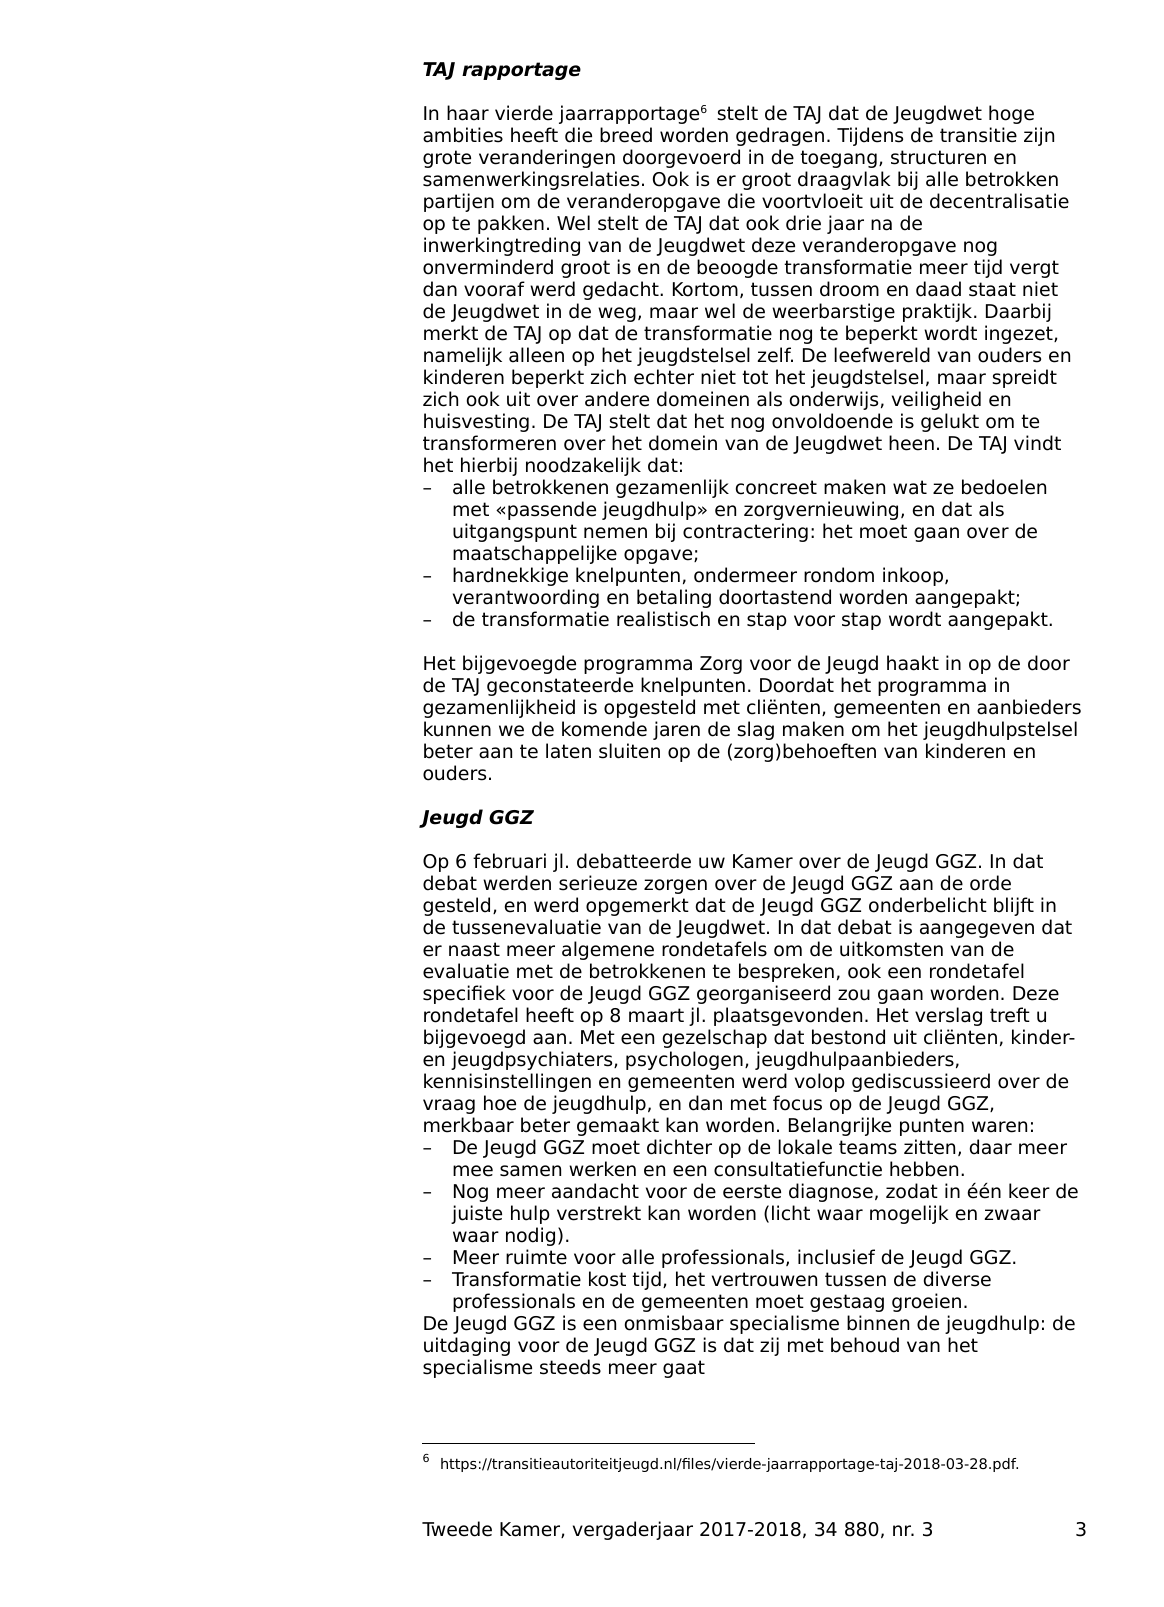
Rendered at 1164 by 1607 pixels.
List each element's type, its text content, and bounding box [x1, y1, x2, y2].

text – Transformatie kost tijd, het vertrouwen tussen de diverse professionals en de gemeenten moet gestaag groeien. [422, 1269, 1087, 1313]
text – hardnekkige knelpunten, ondermeer rondom inkoop, verantwoording en betaling doortastend worden aangepakt; [422, 565, 1087, 609]
text – de transformatie realistisch en stap voor stap wordt aangepakt. [422, 609, 1087, 631]
text Op 6 februari jl. debatteerde uw Kamer over de Jeugd GGZ. In dat debat werden serieuze zorgen over de Jeugd GGZ aan de orde gesteld, en werd opgemerkt dat de Jeugd GGZ onderbelicht blijft in de tussenevaluatie van de Jeugdwet. In dat debat is aangegeven dat er naast meer algemene rondetafels om de uitkomsten van de evaluatie met de betrokkenen te bespreken, ook een rondetafel specifiek voor de Jeugd GGZ georganiseerd zou gaan worden. Deze rondetafel heeft op 8 maart jl. plaatsgevonden. Het verslag treft u bijgevoegd aan. Met een gezelschap dat bestond uit cliënten, kinder- en jeugdpsychiaters, psychologen, jeugdhulpaanbieders, kennisinstellingen en gemeenten werd volop gediscussieerd over de vraag hoe de jeugdhulp, en dan met focus op de Jeugd GGZ, merkbaar beter gemaakt kan worden. Belangrijke punten waren: [422, 851, 1087, 1137]
text Het bijgevoegde programma Zorg voor de Jeugd haakt in op de door de TAJ geconstateerde knelpunten. Doordat het programma in gezamenlijkheid is opgesteld met cliënten, gemeenten en aanbieders kunnen we de komende jaren de slag maken om het jeugdhulpstelsel beter aan te laten sluiten op de (zorg)behoeften van kinderen en ouders. [422, 653, 1087, 785]
text – Nog meer aandacht voor de eerste diagnose, zodat in één keer de juiste hulp verstrekt kan worden (licht waar mogelijk en zwaar waar nodig). [422, 1181, 1087, 1247]
text – alle betrokkenen gezamenlijk concreet maken wat ze bedoelen met «passende jeugdhulp» en zorgvernieuwing, en dat als uitgangspunt nemen bij contractering: het moet gaan over de maatschappelijke opgave; [422, 477, 1087, 565]
text – Meer ruimte voor alle professionals, inclusief de Jeugd GGZ. [422, 1247, 1087, 1269]
subtitle TAJ rapportage [422, 59, 1087, 81]
text In haar vierde jaarrapportage stelt de TAJ dat de Jeugdwet hoge ambities heeft die breed worden gedragen. Tijdens de transitie zijn grote veranderingen doorgevoerd in de toegang, structuren en samenwerkingsrelaties. Ook is er groot draagvlak bij alle betrokken partijen om de veranderopgave die voortvloeit uit de decentralisatie op te pakken. Wel stelt de TAJ dat ook drie jaar na de inwerkingtreding van de Jeugdwet deze veranderopgave nog onverminderd groot is en de beoogde transformatie meer tijd vergt dan vooraf werd gedacht. Kortom, tussen droom en daad staat niet de Jeugdwet in de weg, maar wel de weerbarstige praktijk. Daarbij merkt de TAJ op dat de transformatie nog te beperkt wordt ingezet, namelijk alleen op het jeugdstelsel zelf. De leefwereld van ouders en kinderen beperkt zich echter niet tot het jeugdstelsel, maar spreidt zich ook uit over andere domeinen als onderwijs, veiligheid en huisvesting. De TAJ stelt dat het nog onvoldoende is gelukt om te transformeren over het domein van de Jeugdwet heen. De TAJ vindt het hierbij noodzakelijk dat: [422, 103, 1087, 477]
text https://transitieautoriteitjeugd.nl/files/vierde-jaarrapportage-taj-2018-03-28.pdf. [422, 1452, 1087, 1474]
text De Jeugd GGZ is een onmisbaar specialisme binnen de jeugdhulp: de uitdaging voor de Jeugd GGZ is dat zij met behoud van het specialisme steeds meer gaat [422, 1313, 1087, 1379]
subtitle Jeugd GGZ [422, 807, 1087, 829]
text – De Jeugd GGZ moet dichter op de lokale teams zitten, daar meer mee samen werken en een consultatiefunctie hebben. [422, 1137, 1087, 1181]
